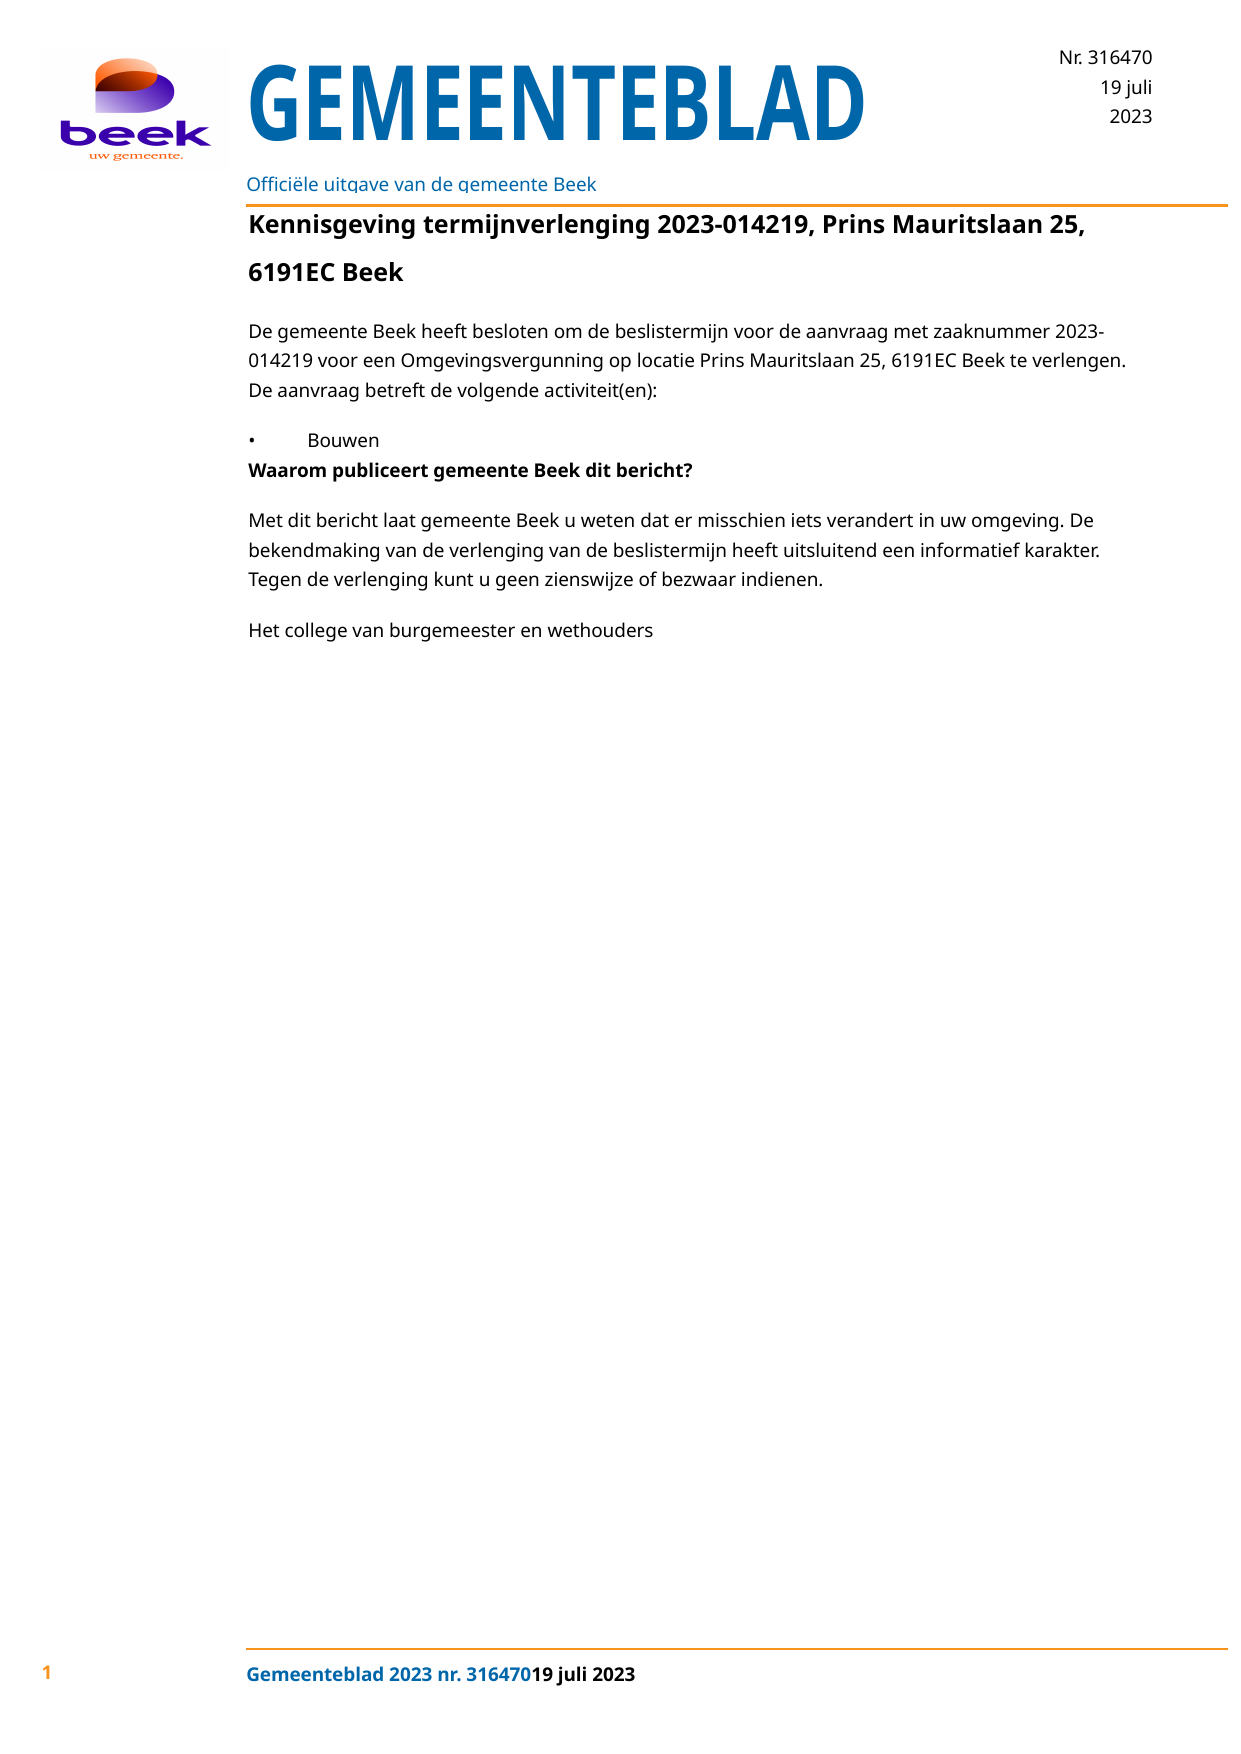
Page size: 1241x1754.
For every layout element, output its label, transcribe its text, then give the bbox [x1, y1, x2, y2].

text Met dit bericht laat gemeente Beek u weten dat er misschien iets verandert in uw omgeving. De bekendmaking van de verlenging van de beslistermijn heeft uitsluitend een informatief karakter. Tegen de verlenging kunt u geen zienswijze of bezwaar indienen. [248, 507, 1152, 592]
text Het college van burgemeester en wethouders [248, 617, 1152, 643]
text Kennisgeving termijnverlenging 2023-014219, Prins Mauritslaan 25, 6191EC Beek [248, 207, 1152, 288]
text Waarom publiceert gemeente Beek dit bericht? [248, 457, 1152, 483]
list Bouwen [248, 427, 1152, 453]
text De gemeente Beek heeft besloten om de beslistermijn voor de aanvraag met zaaknummer 2023-014219 voor een Omgevingsvergunning op locatie Prins Mauritslaan 25, 6191EC Beek te verlengen. De aanvraag betreft de volgende activiteit(en): [248, 318, 1152, 403]
picture [41, 47, 231, 172]
